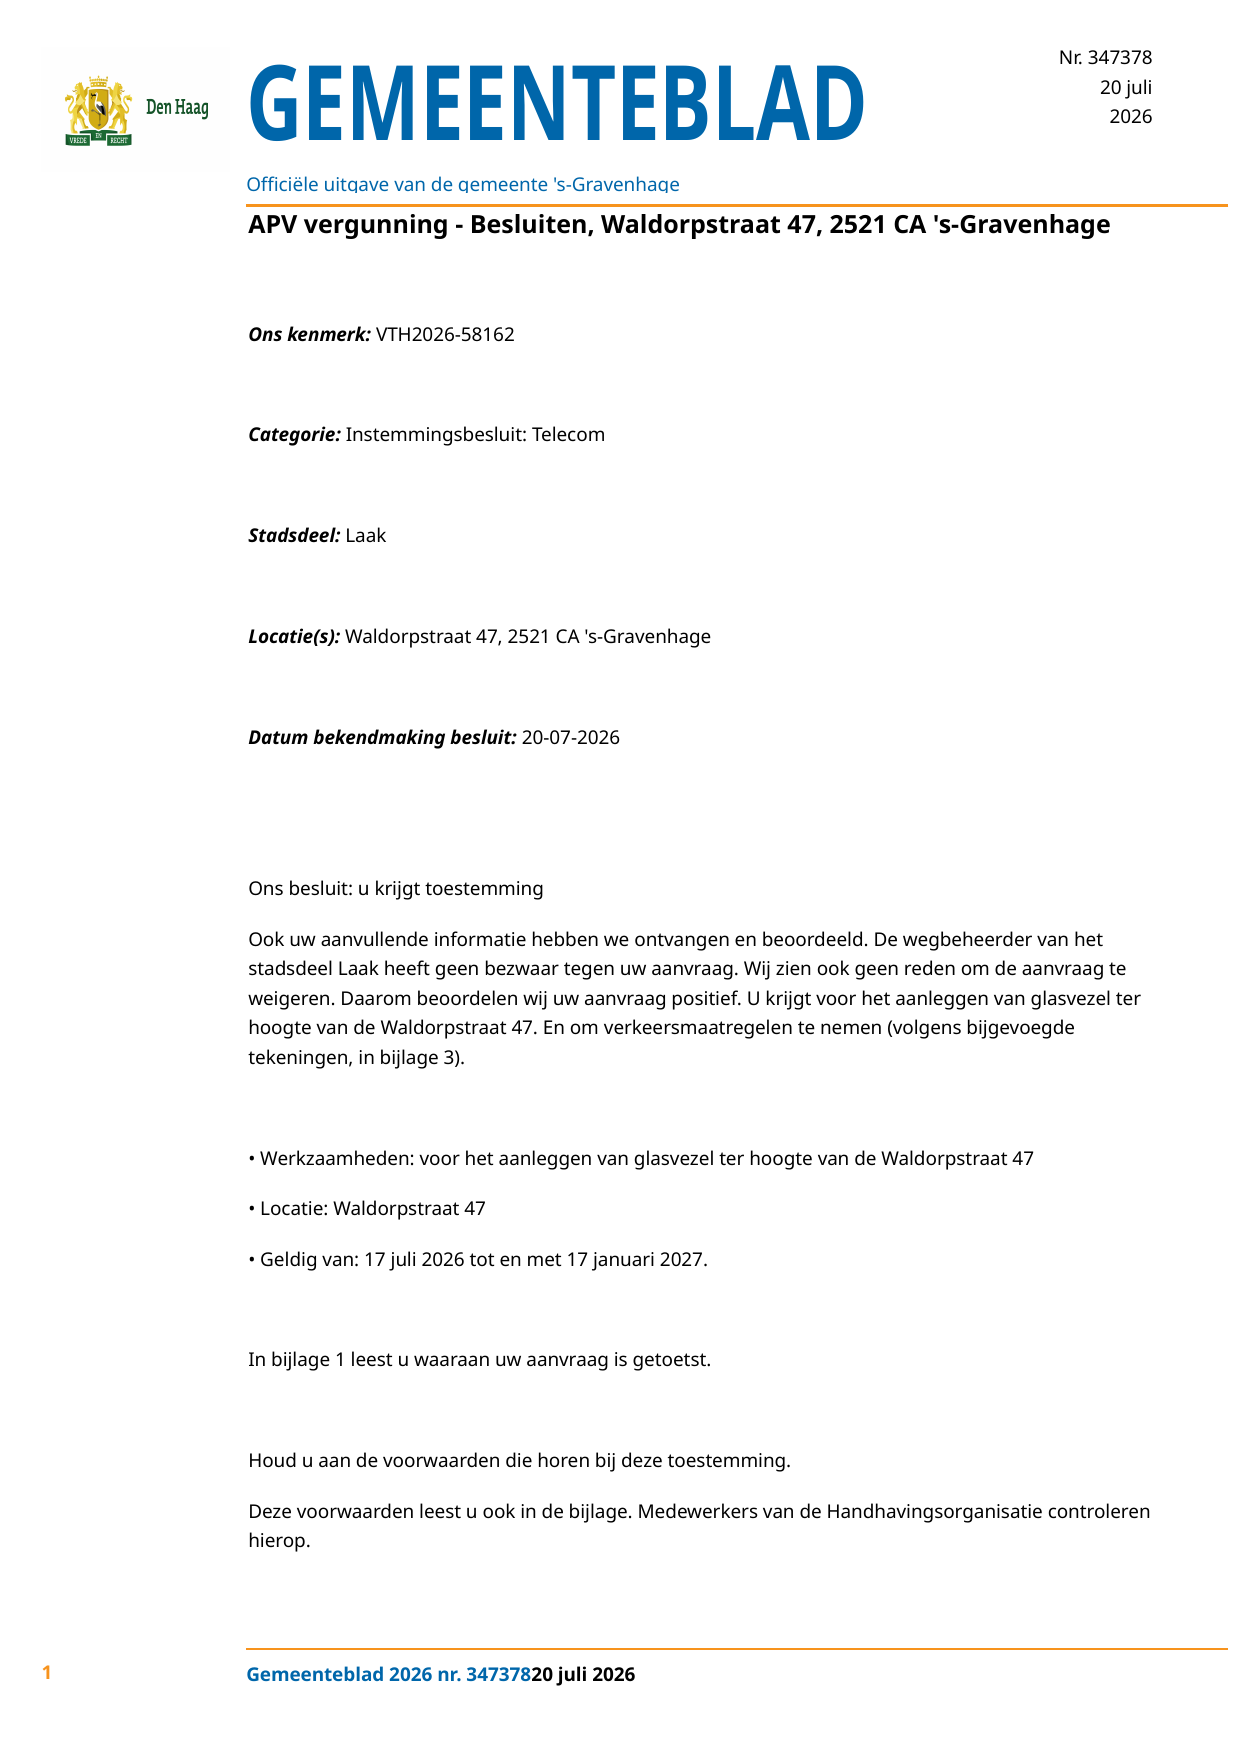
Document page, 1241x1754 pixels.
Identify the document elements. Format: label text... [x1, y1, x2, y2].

text Ons besluit: u krijgt toestemming [248, 875, 1152, 901]
text • Werkzaamheden: voor het aanleggen van glasvezel ter hoogte van de Waldorpstraat 47 [248, 1145, 1152, 1171]
text Locatie(s): Waldorpstraat 47, 2521 CA 's-Gravenhage [248, 623, 1152, 649]
text Categorie: Instemmingsbesluit: Telecom [248, 422, 1152, 447]
text • Locatie: Waldorpstraat 47 [248, 1195, 1152, 1221]
text Ook uw aanvullende informatie hebben we ontvangen en beoordeeld. De wegbeheerder van het stadsdeel Laak heeft geen bezwaar tegen uw aanvraag. Wij zien ook geen reden om de aanvraag te weigeren. Daarom beoordelen wij uw aanvraag positief. U krijgt voor het aanleggen van glasvezel ter hoogte van de Waldorpstraat 47. En om verkeersmaatregelen te nemen (volgens bijgevoegde tekeningen, in bijlage 3). [248, 926, 1152, 1070]
text APV vergunning - Besluiten, Waldorpstraat 47, 2521 CA 's-Gravenhage [248, 207, 1152, 241]
text Deze voorwaarden leest u ook in de bijlage. Medewerkers van de Handhavingsorganisatie controleren hierop. [248, 1498, 1152, 1553]
picture [41, 47, 231, 172]
text • Geldig van: 17 juli 2026 tot en met 17 januari 2027. [248, 1246, 1152, 1271]
text Houd u aan de voorwaarden die horen bij deze toestemming. [248, 1447, 1152, 1473]
text Stadsdeel: Laak [248, 522, 1152, 548]
text In bijlage 1 leest u waaraan uw aanvraag is getoetst. [248, 1347, 1152, 1372]
text Ons kenmerk: VTH2026-58162 [248, 321, 1152, 346]
text Datum bekendmaking besluit: 20-07-2026 [248, 724, 1152, 750]
